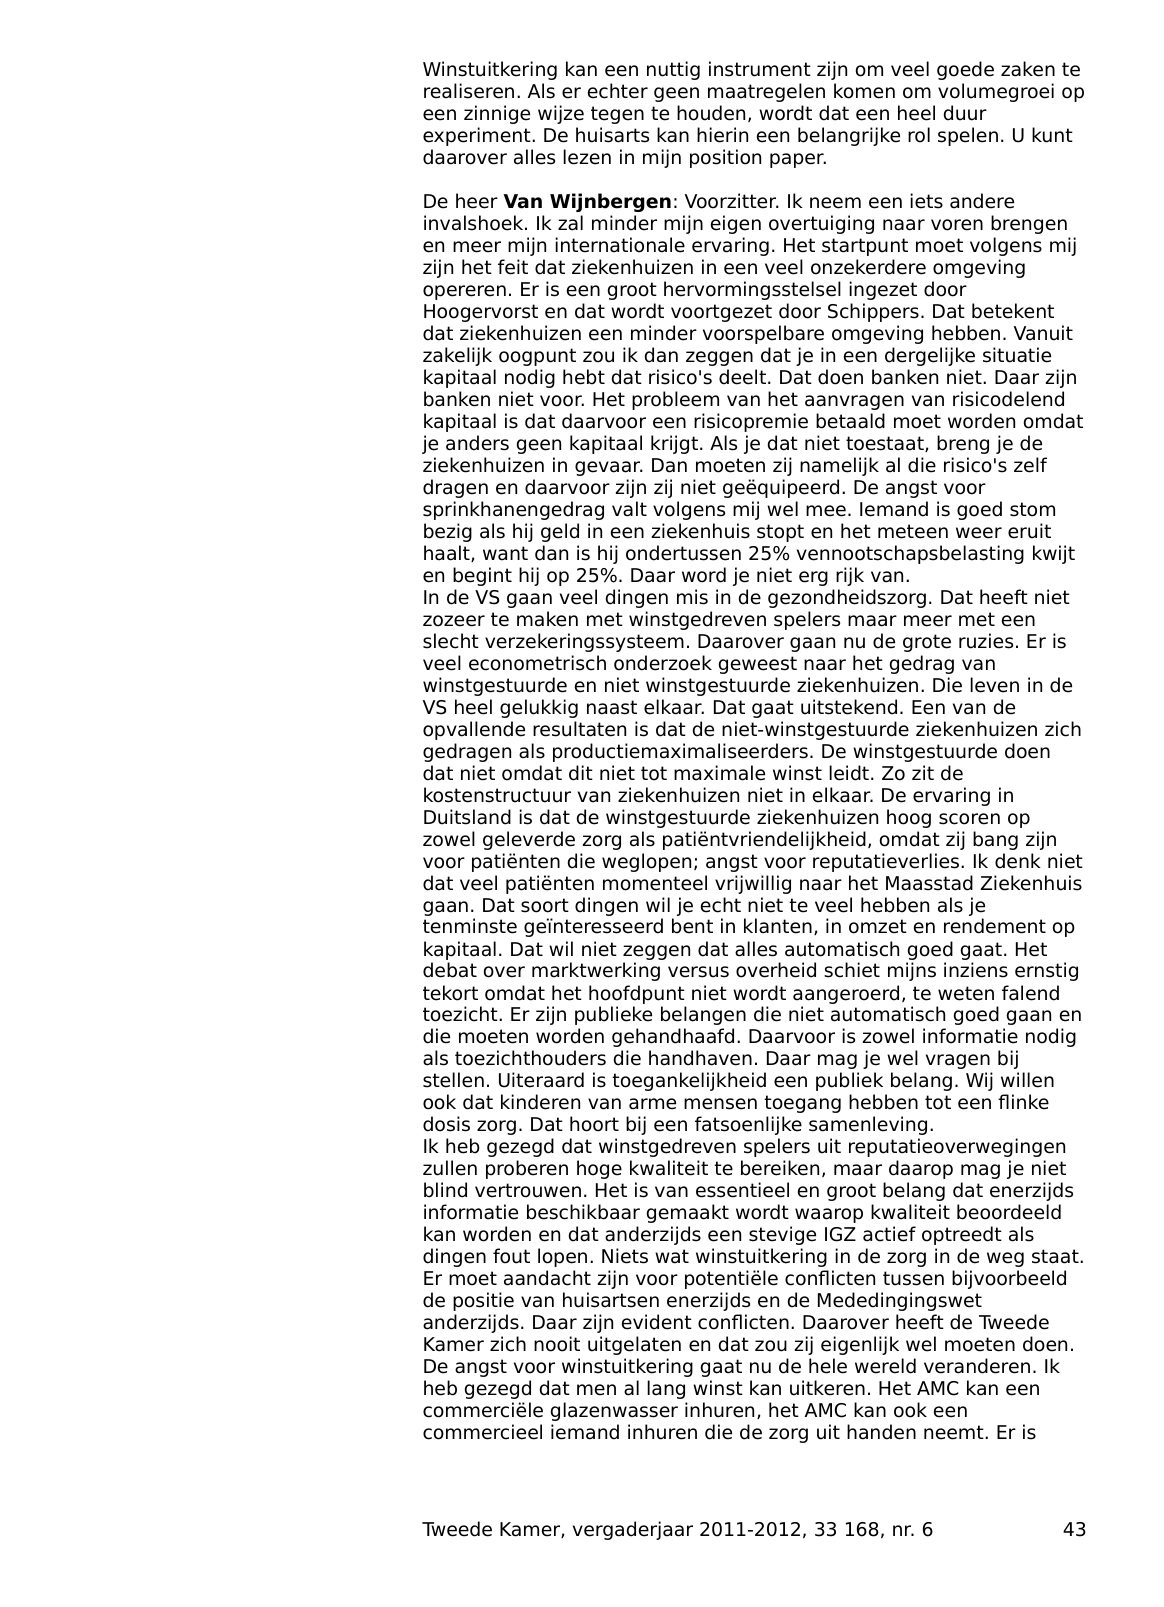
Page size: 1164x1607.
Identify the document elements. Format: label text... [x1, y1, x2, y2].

text De heer Van Wijnbergen: Voorzitter. Ik neem een iets andere invalshoek. Ik zal minder mijn eigen overtuiging naar voren brengen en meer mijn internationale ervaring. Het startpunt moet volgens mij zijn het feit dat ziekenhuizen in een veel onzekerdere omgeving opereren. Er is een groot hervormingsstelsel ingezet door Hoogervorst en dat wordt voortgezet door Schippers. Dat betekent dat ziekenhuizen een minder voorspelbare omgeving hebben. Vanuit zakelijk oogpunt zou ik dan zeggen dat je in een dergelijke situatie kapitaal nodig hebt dat risico's deelt. Dat doen banken niet. Daar zijn banken niet voor. Het probleem van het aanvragen van risicodelend kapitaal is dat daarvoor een risicopremie betaald moet worden omdat je anders geen kapitaal krijgt. Als je dat niet toestaat, breng je de ziekenhuizen in gevaar. Dan moeten zij namelijk al die risico's zelf dragen en daarvoor zijn zij niet geëquipeerd. De angst voor sprinkhanengedrag valt volgens mij wel mee. Iemand is goed stom bezig als hij geld in een ziekenhuis stopt en het meteen weer eruit haalt, want dan is hij ondertussen 25% vennootschapsbelasting kwijt en begint hij op 25%. Daar word je niet erg rijk van. [422, 191, 1087, 587]
text Winstuitkering kan een nuttig instrument zijn om veel goede zaken te realiseren. Als er echter geen maatregelen komen om volumegroei op een zinnige wijze tegen te houden, wordt dat een heel duur experiment. De huisarts kan hierin een belangrijke rol spelen. U kunt daarover alles lezen in mijn position paper. [422, 59, 1087, 169]
text In de VS gaan veel dingen mis in de gezondheidszorg. Dat heeft niet zozeer te maken met winstgedreven spelers maar meer met een slecht verzekeringssysteem. Daarover gaan nu de grote ruzies. Er is veel econometrisch onderzoek geweest naar het gedrag van winstgestuurde en niet winstgestuurde ziekenhuizen. Die leven in de VS heel gelukkig naast elkaar. Dat gaat uitstekend. Een van de opvallende resultaten is dat de niet-winstgestuurde ziekenhuizen zich gedragen als productiemaximaliseerders. De winstgestuurde doen dat niet omdat dit niet tot maximale winst leidt. Zo zit de kostenstructuur van ziekenhuizen niet in elkaar. De ervaring in Duitsland is dat de winstgestuurde ziekenhuizen hoog scoren op zowel geleverde zorg als patiëntvriendelijkheid, omdat zij bang zijn voor patiënten die weglopen; angst voor reputatieverlies. Ik denk niet dat veel patiënten momenteel vrijwillig naar het Maasstad Ziekenhuis gaan. Dat soort dingen wil je echt niet te veel hebben als je tenminste geïnteresseerd bent in klanten, in omzet en rendement op kapitaal. Dat wil niet zeggen dat alles automatisch goed gaat. Het debat over marktwerking versus overheid schiet mijns inziens ernstig tekort omdat het hoofdpunt niet wordt aangeroerd, te weten falend toezicht. Er zijn publieke belangen die niet automatisch goed gaan en die moeten worden gehandhaafd. Daarvoor is zowel informatie nodig als toezichthouders die handhaven. Daar mag je wel vragen bij stellen. Uiteraard is toegankelijkheid een publiek belang. Wij willen ook dat kinderen van arme mensen toegang hebben tot een flinke dosis zorg. Dat hoort bij een fatsoenlijke samenleving. [422, 587, 1087, 1136]
text Er moet aandacht zijn voor potentiële conflicten tussen bijvoorbeeld de positie van huisartsen enerzijds en de Mededingingswet anderzijds. Daar zijn evident conflicten. Daarover heeft de Tweede Kamer zich nooit uitgelaten en dat zou zij eigenlijk wel moeten doen. [422, 1268, 1087, 1356]
text De angst voor winstuitkering gaat nu de hele wereld veranderen. Ik heb gezegd dat men al lang winst kan uitkeren. Het AMC kan een commerciële glazenwasser inhuren, het AMC kan ook een commercieel iemand inhuren die de zorg uit handen neemt. Er is [422, 1356, 1087, 1444]
text Ik heb gezegd dat winstgedreven spelers uit reputatieoverwegingen zullen proberen hoge kwaliteit te bereiken, maar daarop mag je niet blind vertrouwen. Het is van essentieel en groot belang dat enerzijds informatie beschikbaar gemaakt wordt waarop kwaliteit beoordeeld kan worden en dat anderzijds een stevige IGZ actief optreedt als dingen fout lopen. Niets wat winstuitkering in de zorg in de weg staat. [422, 1136, 1087, 1268]
